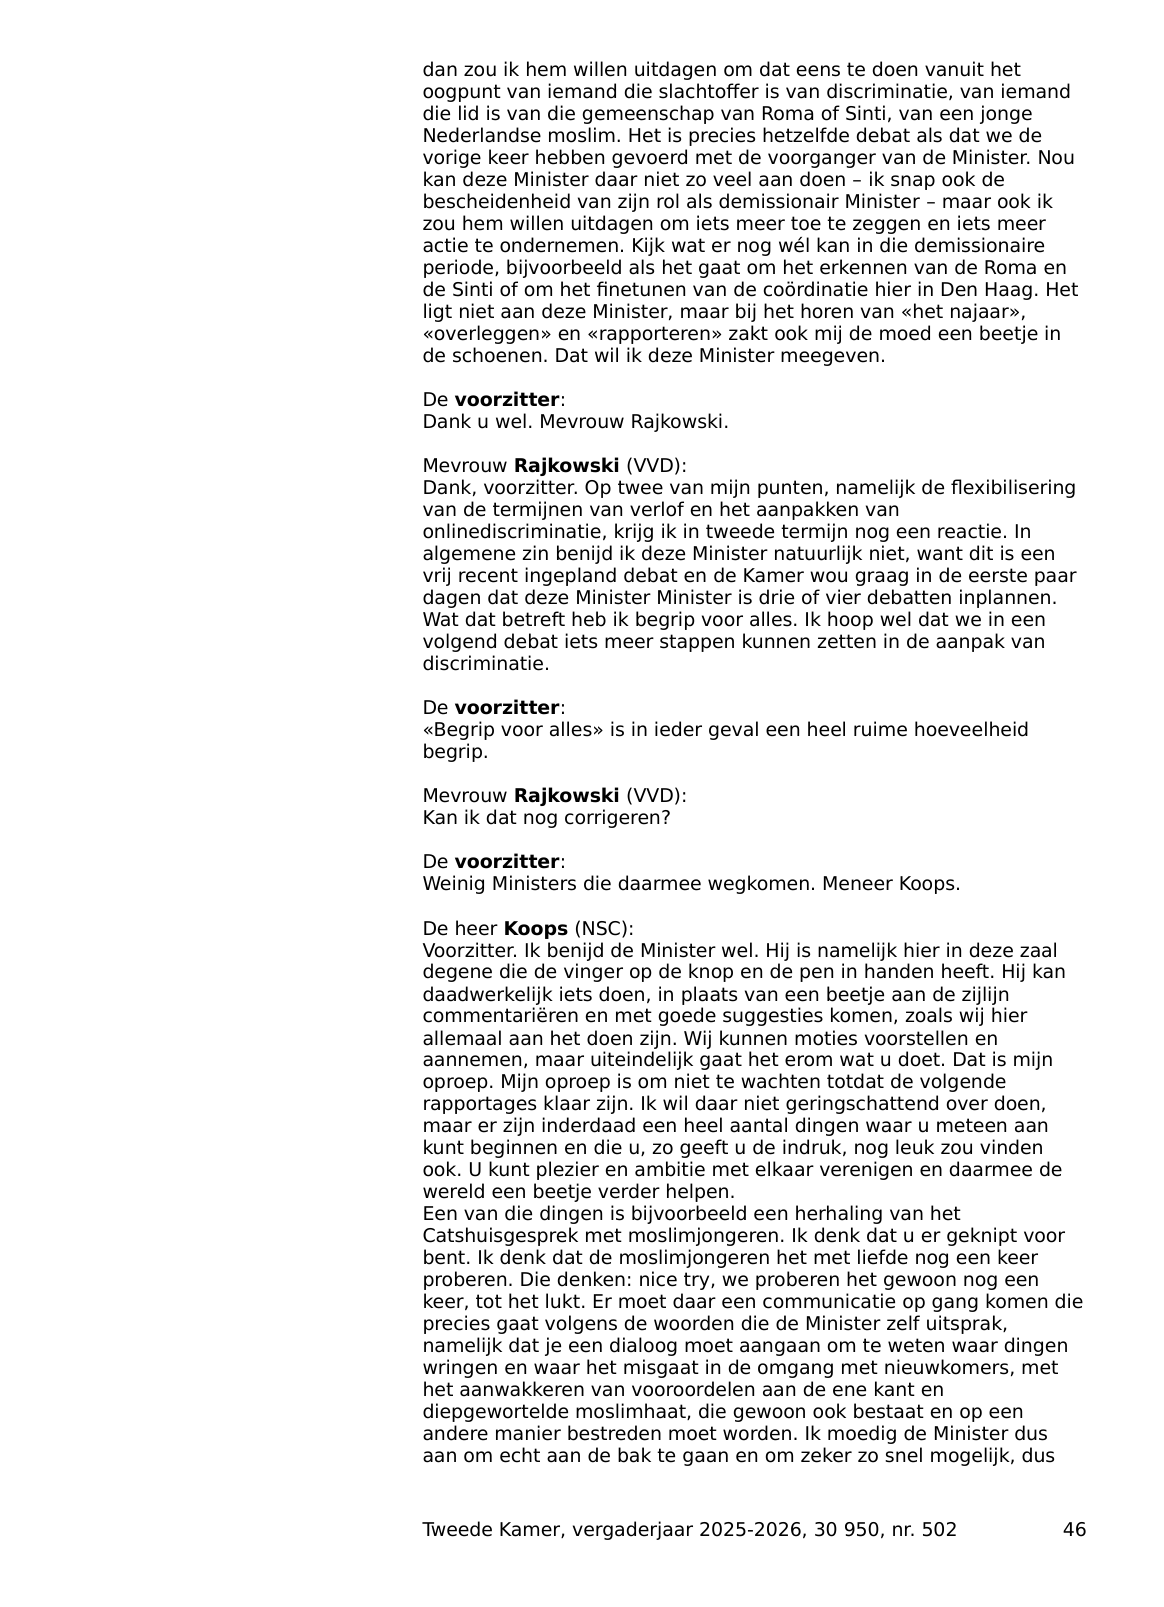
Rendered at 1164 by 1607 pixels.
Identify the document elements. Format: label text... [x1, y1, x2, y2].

text Dank, voorzitter. Op twee van mijn punten, namelijk de flexibilisering van de termijnen van verlof en het aanpakken van onlinediscriminatie, krijg ik in tweede termijn nog een reactie. In algemene zin benijd ik deze Minister natuurlijk niet, want dit is een vrij recent ingepland debat en de Kamer wou graag in de eerste paar dagen dat deze Minister Minister is drie of vier debatten inplannen. Wat dat betreft heb ik begrip voor alles. Ik hoop wel dat we in een volgend debat iets meer stappen kunnen zetten in de aanpak van discriminatie. [422, 477, 1087, 675]
text Kan ik dat nog corrigeren? [422, 807, 1087, 829]
text Een van die dingen is bijvoorbeeld een herhaling van het Catshuisgesprek met moslimjongeren. Ik denk dat u er geknipt voor bent. Ik denk dat de moslimjongeren het met liefde nog een keer proberen. Die denken: nice try, we proberen het gewoon nog een keer, tot het lukt. Er moet daar een communicatie op gang komen die precies gaat volgens de woorden die de Minister zelf uitsprak, namelijk dat je een dialoog moet aangaan om te weten waar dingen wringen en waar het misgaat in de omgang met nieuwkomers, met het aanwakkeren van vooroordelen aan de ene kant en diepgewortelde moslimhaat, die gewoon ook bestaat en op een andere manier bestreden moet worden. Ik moedig de Minister dus aan om echt aan de bak te gaan en om zeker zo snel mogelijk, dus [422, 1203, 1087, 1467]
text De voorzitter: [422, 697, 1087, 719]
text Dank u wel. Mevrouw Rajkowski. [422, 411, 1087, 433]
text «Begrip voor alles» is in ieder geval een heel ruime hoeveelheid begrip. [422, 719, 1087, 763]
text Voorzitter. Ik benijd de Minister wel. Hij is namelijk hier in deze zaal degene die de vinger op de knop en de pen in handen heeft. Hij kan daadwerkelijk iets doen, in plaats van een beetje aan de zijlijn commentariëren en met goede suggesties komen, zoals wij hier allemaal aan het doen zijn. Wij kunnen moties voorstellen en aannemen, maar uiteindelijk gaat het erom wat u doet. Dat is mijn oproep. Mijn oproep is om niet te wachten totdat de volgende rapportages klaar zijn. Ik wil daar niet geringschattend over doen, maar er zijn inderdaad een heel aantal dingen waar u meteen aan kunt beginnen en die u, zo geeft u de indruk, nog leuk zou vinden ook. U kunt plezier en ambitie met elkaar verenigen en daarmee de wereld een beetje verder helpen. [422, 939, 1087, 1203]
text De voorzitter: [422, 389, 1087, 411]
text Mevrouw Rajkowski (VVD): [422, 455, 1087, 477]
text dan zou ik hem willen uitdagen om dat eens te doen vanuit het oogpunt van iemand die slachtoffer is van discriminatie, van iemand die lid is van die gemeenschap van Roma of Sinti, van een jonge Nederlandse moslim. Het is precies hetzelfde debat als dat we de vorige keer hebben gevoerd met de voorganger van de Minister. Nou kan deze Minister daar niet zo veel aan doen – ik snap ook de bescheidenheid van zijn rol als demissionair Minister – maar ook ik zou hem willen uitdagen om iets meer toe te zeggen en iets meer actie te ondernemen. Kijk wat er nog wél kan in die demissionaire periode, bijvoorbeeld als het gaat om het erkennen van de Roma en de Sinti of om het finetunen van de coördinatie hier in Den Haag. Het ligt niet aan deze Minister, maar bij het horen van «het najaar», «overleggen» en «rapporteren» zakt ook mij de moed een beetje in de schoenen. Dat wil ik deze Minister meegeven. [422, 59, 1087, 367]
text De voorzitter: [422, 851, 1087, 873]
text Mevrouw Rajkowski (VVD): [422, 785, 1087, 807]
text De heer Koops (NSC): [422, 917, 1087, 939]
text Weinig Ministers die daarmee wegkomen. Meneer Koops. [422, 873, 1087, 895]
